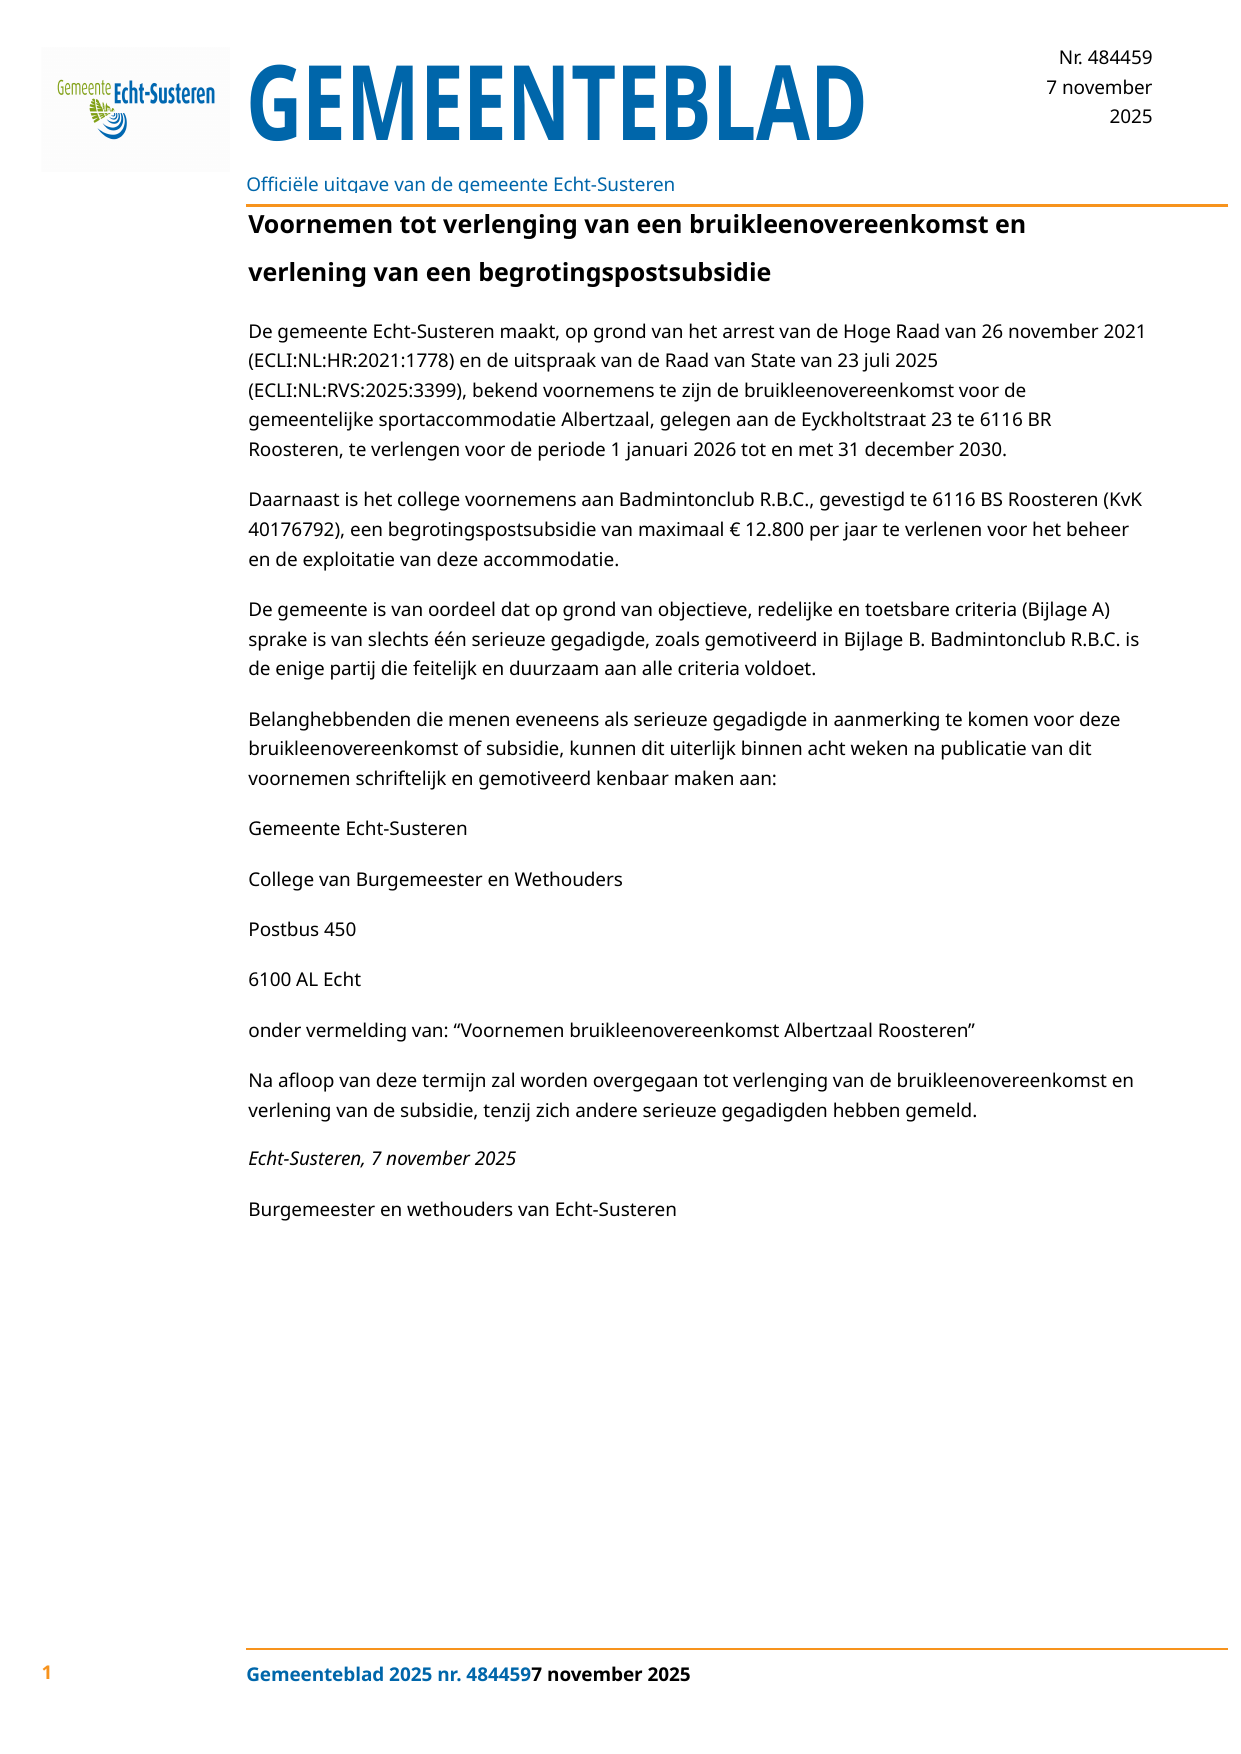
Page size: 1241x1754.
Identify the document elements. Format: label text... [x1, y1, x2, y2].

text onder vermelding van: “Voornemen bruikleenovereenkomst Albertzaal Roosteren” [248, 1017, 1152, 1043]
picture [41, 47, 231, 172]
text Postbus 450 [248, 916, 1152, 942]
text Gemeente Echt-Susteren [248, 815, 1152, 841]
text College van Burgemeester en Wethouders [248, 866, 1152, 892]
text De gemeente Echt-Susteren maakt, op grond van het arrest van de Hoge Raad van 26 november 2021 (ECLI:NL:HR:2021:1778) en de uitspraak van de Raad van State van 23 juli 2025 (ECLI:NL:RVS:2025:3399), bekend voornemens te zijn de bruikleenovereenkomst voor de gemeentelijke sportaccommodatie Albertzaal, gelegen aan de Eyckholtstraat 23 te 6116 BR Roosteren, te verlengen voor de periode 1 januari 2026 tot en met 31 december 2030. [248, 318, 1152, 462]
text Belanghebbenden die menen eveneens als serieuze gegadigde in aanmerking te komen voor deze bruikleenovereenkomst of subsidie, kunnen dit uiterlijk binnen acht weken na publicatie van dit voornemen schriftelijk en gemotiveerd kenbaar maken aan: [248, 706, 1152, 791]
text Burgemeester en wethouders van Echt-Susteren [248, 1196, 1152, 1222]
text Daarnaast is het college voornemens aan Badmintonclub R.B.C., gevestigd te 6116 BS Roosteren (KvK 40176792), een begrotingspostsubsidie van maximaal € 12.800 per jaar te verlenen voor het beheer en de exploitatie van deze accommodatie. [248, 487, 1152, 572]
text 6100 AL Echt [248, 967, 1152, 992]
text Echt-Susteren, 7 november 2025 [248, 1145, 1152, 1171]
text Voornemen tot verlenging van een bruikleenovereenkomst en verlening van een begrotingspostsubsidie [248, 207, 1152, 288]
text De gemeente is van oordeel dat op grond van objectieve, redelijke en toetsbare criteria (Bijlage A) sprake is van slechts één serieuze gegadigde, zoals gemotiveerd in Bijlage B. Badmintonclub R.B.C. is de enige partij die feitelijk en duurzaam aan alle criteria voldoet. [248, 596, 1152, 681]
text Na afloop van deze termijn zal worden overgegaan tot verlenging van de bruikleenovereenkomst en verlening van de subsidie, tenzij zich andere serieuze gegadigden hebben gemeld. [248, 1067, 1152, 1123]
